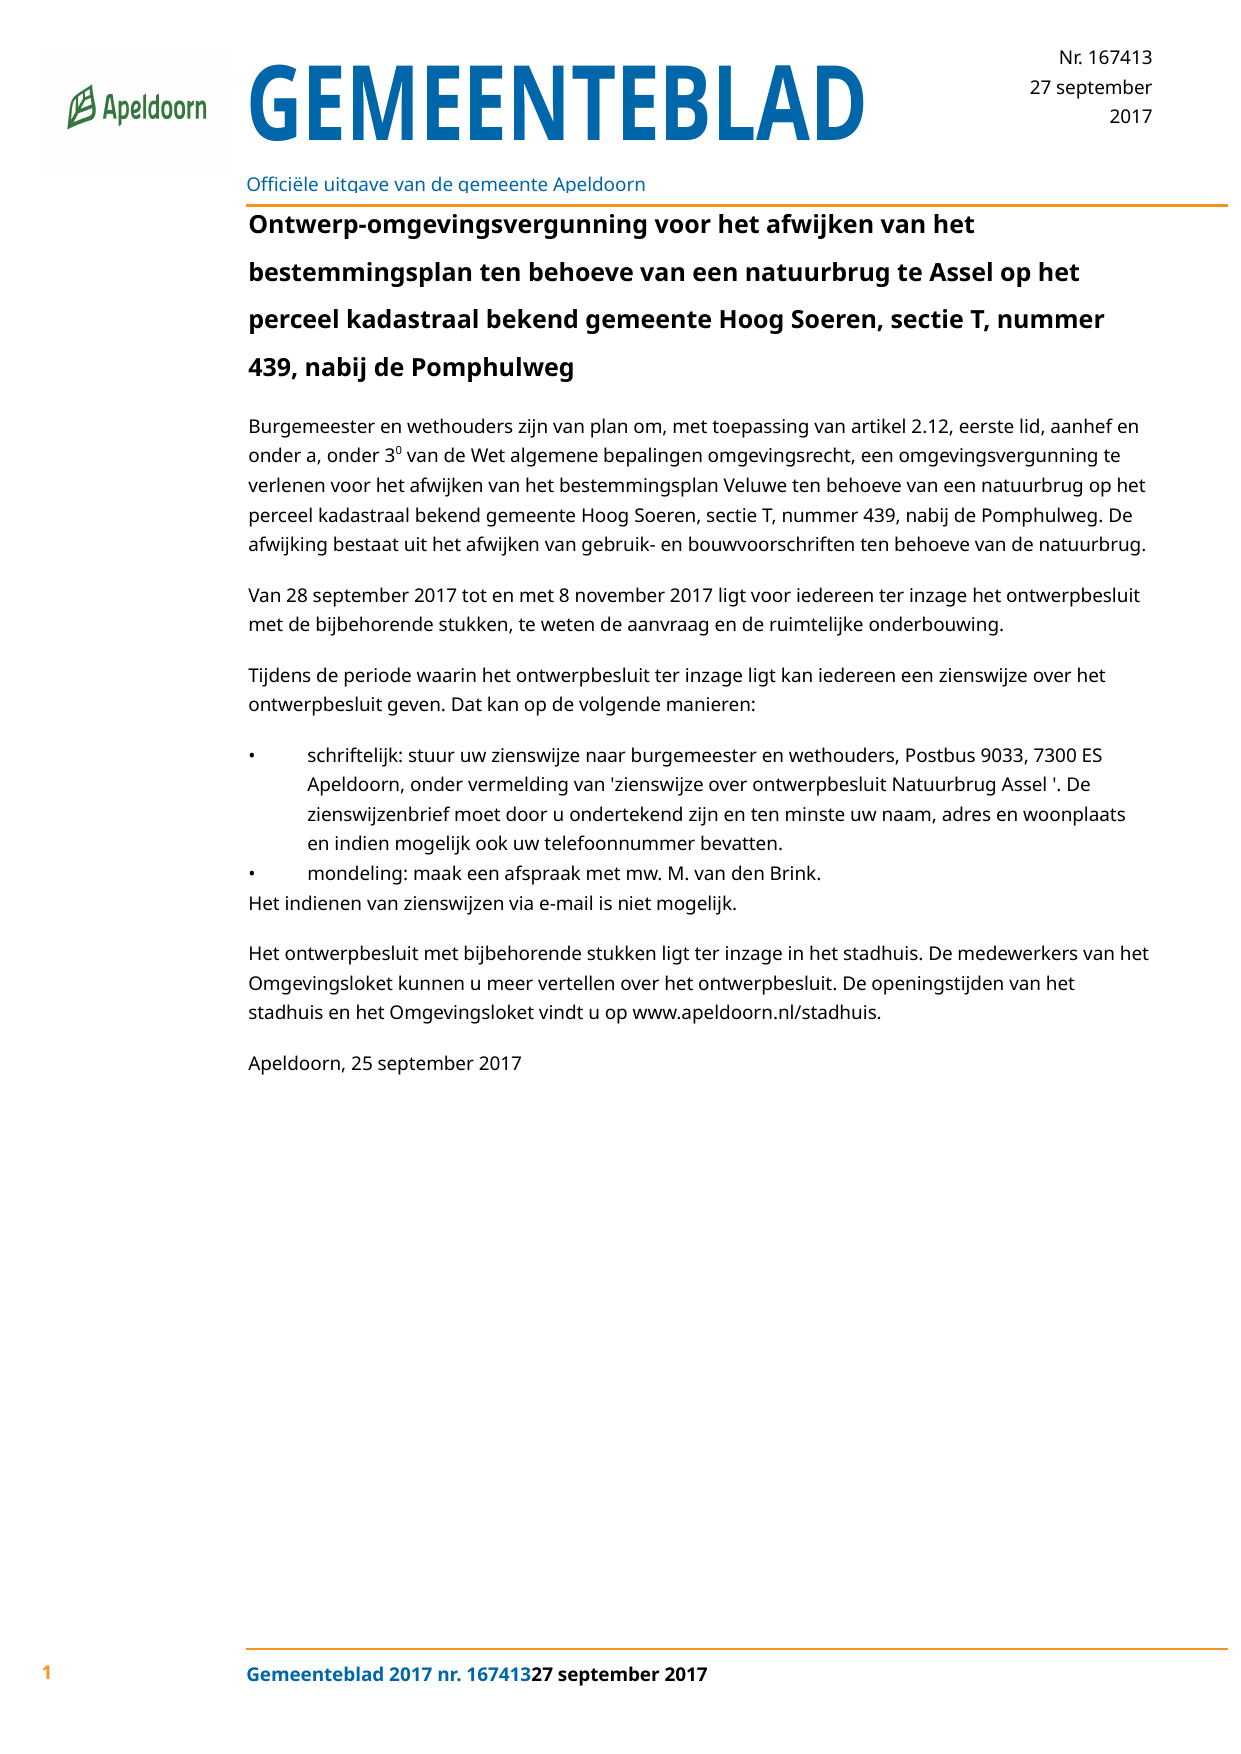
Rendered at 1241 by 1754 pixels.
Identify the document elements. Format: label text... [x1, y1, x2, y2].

text Het indienen van zienswijzen via e-mail is niet mogelijk. [248, 890, 1152, 916]
text Van 28 september 2017 tot en met 8 november 2017 ligt voor iedereen ter inzage het ontwerpbesluit met de bijbehorende stukken, te weten de aanvraag en de ruimtelijke onderbouwing. [248, 582, 1152, 637]
text Tijdens de periode waarin het ontwerpbesluit ter inzage ligt kan iedereen een zienswijze over het ontwerpbesluit geven. Dat kan op de volgende manieren: [248, 662, 1152, 717]
text Burgemeester en wethouders zijn van plan om, met toepassing van artikel 2.12, eerste lid, aanhef en onder a, onder 30 van de Wet algemene bepalingen omgevingsrecht, een omgevingsvergunning te verlenen voor het afwijken van het bestemmingsplan Veluwe ten behoeve van een natuurbrug op het perceel kadastraal bekend gemeente Hoog Soeren, sectie T, nummer 439, nabij de Pomphulweg. De afwijking bestaat uit het afwijken van gebruik- en bouwvoorschriften ten behoeve van de natuurbrug. [248, 413, 1152, 557]
picture [41, 47, 231, 172]
list mondeling: maak een afspraak met mw. M. van den Brink. [248, 860, 1152, 886]
list schriftelijk: stuur uw zienswijze naar burgemeester en wethouders, Postbus 9033, 7300 ES Apeldoorn, onder vermelding van 'zienswijze over ontwerpbesluit Natuurbrug Assel '. De zienswijzenbrief moet door u ondertekend zijn en ten minste uw naam, adres en woonplaats en indien mogelijk ook uw telefoonnummer bevatten. [248, 742, 1152, 856]
text Het ontwerpbesluit met bijbehorende stukken ligt ter inzage in het stadhuis. De medewerkers van het Omgevingsloket kunnen u meer vertellen over het ontwerpbesluit. De openingstijden van het stadhuis en het Omgevingsloket vindt u op www.apeldoorn.nl/stadhuis. [248, 940, 1152, 1025]
text Apeldoorn, 25 september 2017 [248, 1050, 1152, 1076]
text Ontwerp-omgevingsvergunning voor het afwijken van het bestemmingsplan ten behoeve van een natuurbrug te Assel op het perceel kadastraal bekend gemeente Hoog Soeren, sectie T, nummer 439, nabij de Pomphulweg [248, 207, 1152, 384]
